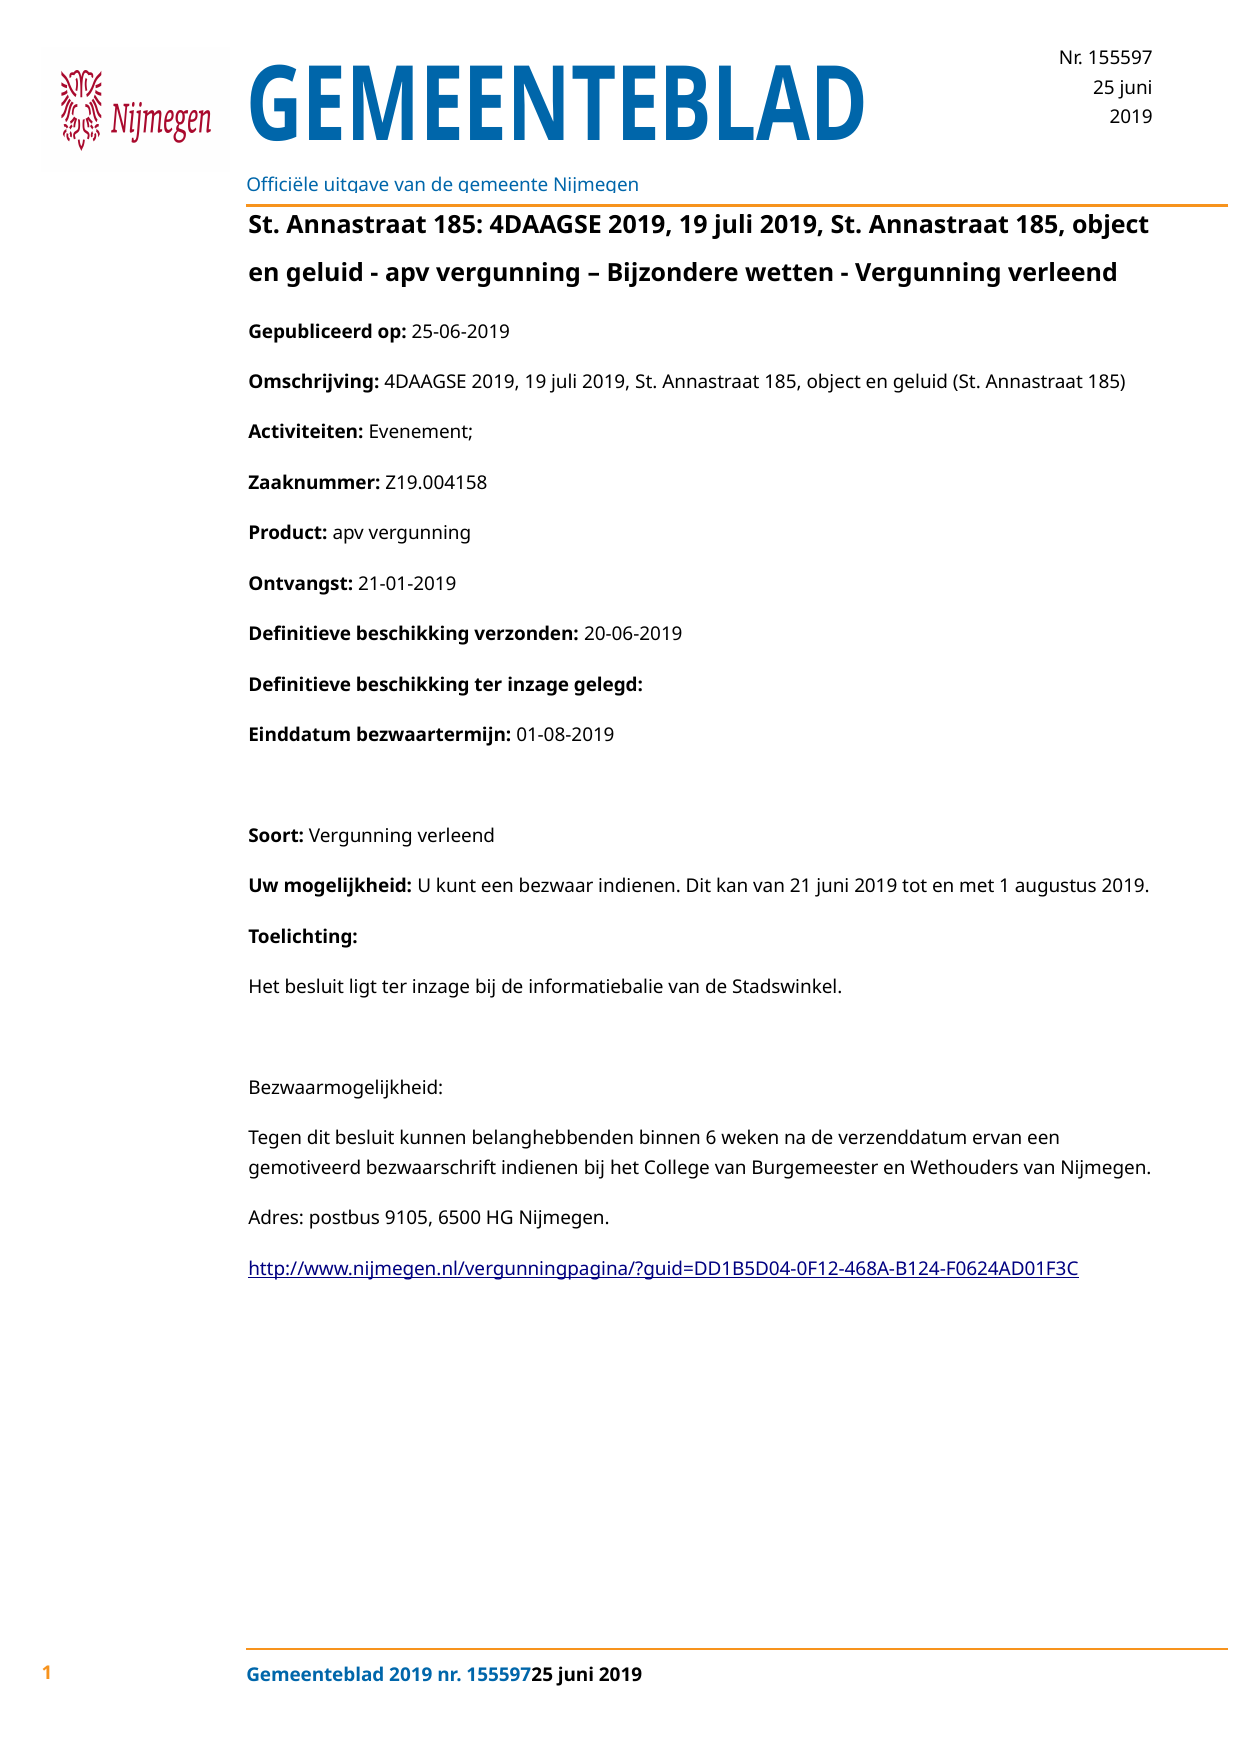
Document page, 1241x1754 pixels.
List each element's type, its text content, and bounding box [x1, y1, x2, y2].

text Einddatum bezwaartermijn: 01-08-2019 [248, 721, 1152, 747]
picture [41, 47, 231, 172]
text Adres: postbus 9105, 6500 HG Nijmegen. [248, 1204, 1152, 1230]
text St. Annastraat 185: 4DAAGSE 2019, 19 juli 2019, St. Annastraat 185, object en geluid - apv vergunning – Bijzondere wetten - Vergunning verleend [248, 207, 1152, 288]
text Bezwaarmogelijkheid: [248, 1074, 1152, 1100]
text Zaaknummer: Z19.004158 [248, 469, 1152, 495]
text Definitieve beschikking verzonden: 20-06-2019 [248, 620, 1152, 646]
text Uw mogelijkheid: U kunt een bezwaar indienen. Dit kan van 21 juni 2019 tot en met 1 augustus 2019. [248, 872, 1152, 898]
text Activiteiten: Evenement; [248, 419, 1152, 444]
text Ontvangst: 21-01-2019 [248, 570, 1152, 596]
text http://www.nijmegen.nl/vergunningpagina/?guid=DD1B5D04-0F12-468A-B124-F0624AD01F3C [248, 1255, 1152, 1281]
text Gepubliceerd op: 25-06-2019 [248, 318, 1152, 344]
text Product: apv vergunning [248, 519, 1152, 545]
text Het besluit ligt ter inzage bij de informatiebalie van de Stadswinkel. [248, 973, 1152, 999]
text Soort: Vergunning verleend [248, 822, 1152, 848]
text Toelichting: [248, 923, 1152, 949]
text Omschrijving: 4DAAGSE 2019, 19 juli 2019, St. Annastraat 185, object en geluid (St. Annastraat 185) [248, 368, 1152, 394]
text Definitieve beschikking ter inzage gelegd: [248, 671, 1152, 697]
text Tegen dit besluit kunnen belanghebbenden binnen 6 weken na de verzenddatum ervan een gemotiveerd bezwaarschrift indienen bij het College van Burgemeester en Wethouders van Nijmegen. [248, 1124, 1152, 1180]
